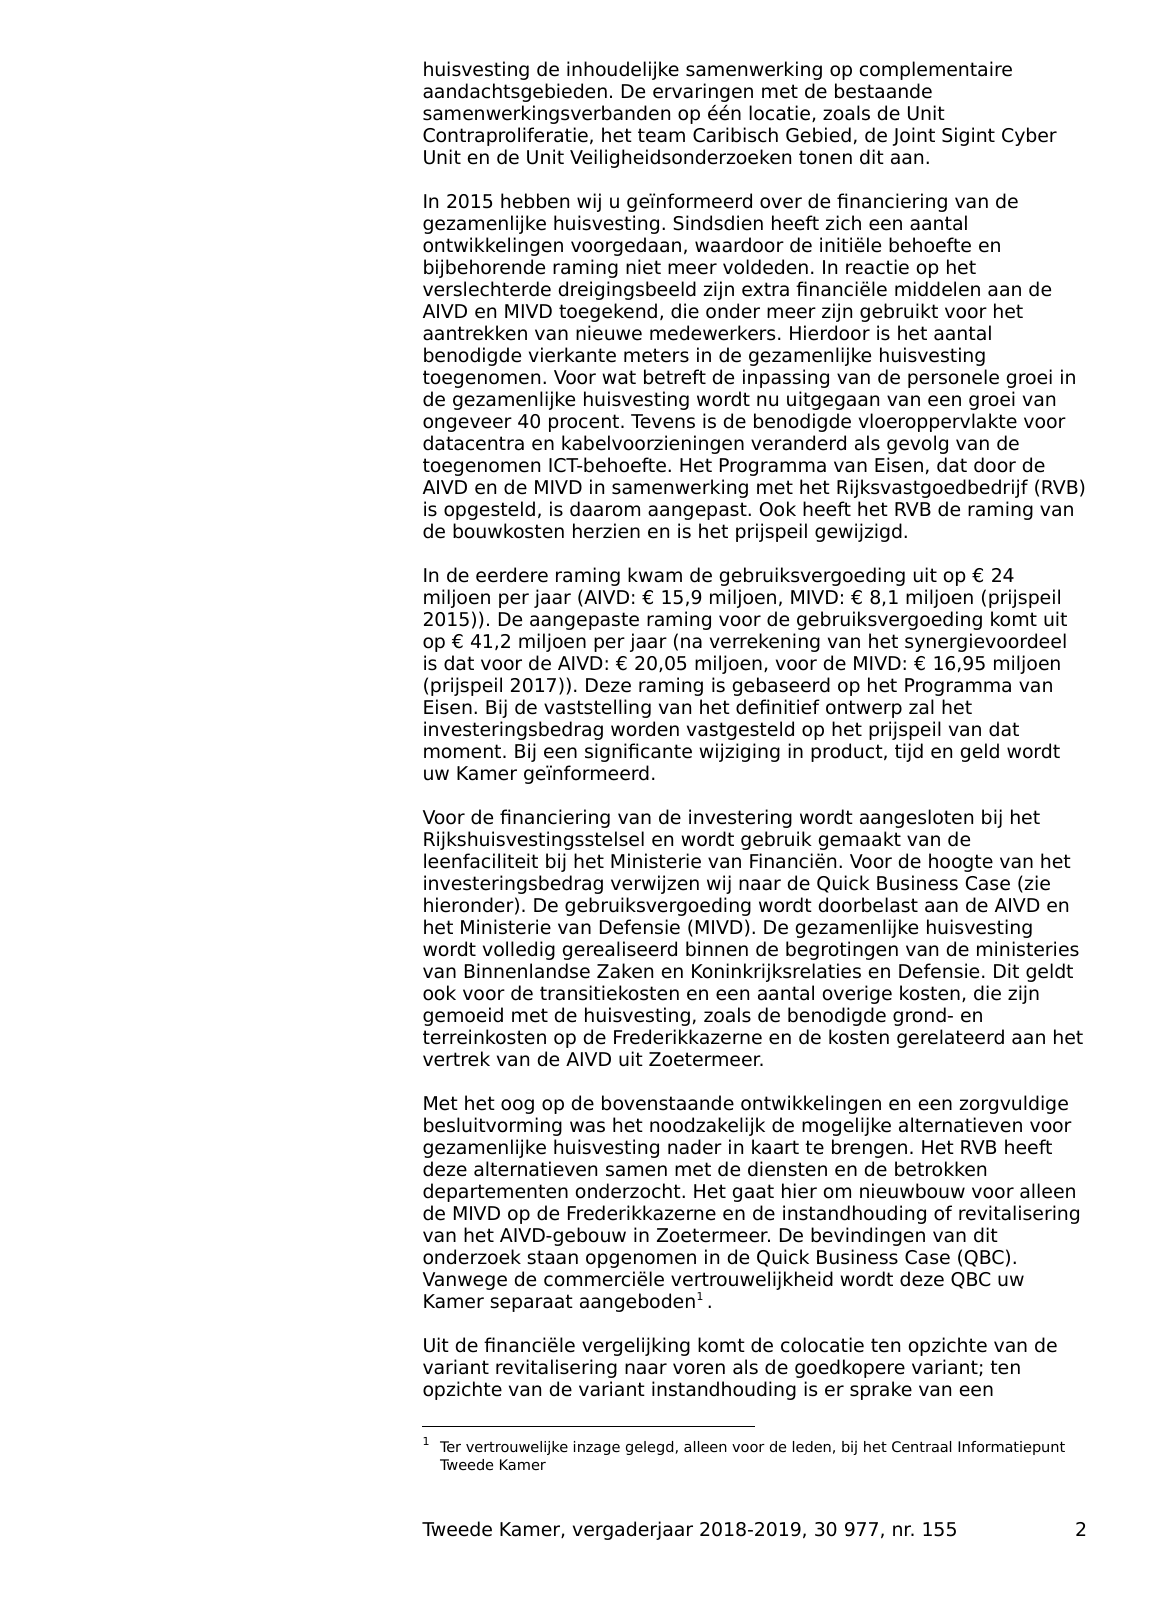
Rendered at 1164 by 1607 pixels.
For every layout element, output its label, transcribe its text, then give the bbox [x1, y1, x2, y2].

text Met het oog op de bovenstaande ontwikkelingen en een zorgvuldige besluitvorming was het noodzakelijk de mogelijke alternatieven voor gezamenlijke huisvesting nader in kaart te brengen. Het RVB heeft deze alternatieven samen met de diensten en de betrokken departementen onderzocht. Het gaat hier om nieuwbouw voor alleen de MIVD op de Frederikkazerne en de instandhouding of revitalisering van het AIVD-gebouw in Zoetermeer. De bevindingen van dit onderzoek staan opgenomen in de Quick Business Case (QBC). Vanwege de commerciële vertrouwelijkheid wordt deze QBC uw Kamer separaat aangeboden. [422, 1093, 1087, 1313]
text Uit de financiële vergelijking komt de colocatie ten opzichte van de variant revitalisering naar voren als de goedkopere variant; ten opzichte van de variant instandhouding is er sprake van een [422, 1335, 1087, 1401]
text huisvesting de inhoudelijke samenwerking op complementaire aandachtsgebieden. De ervaringen met de bestaande samenwerkingsverbanden op één locatie, zoals de Unit Contraproliferatie, het team Caribisch Gebied, de Joint Sigint Cyber Unit en de Unit Veiligheidsonderzoeken tonen dit aan. [422, 59, 1087, 169]
text In 2015 hebben wij u geïnformeerd over de financiering van de gezamenlijke huisvesting. Sindsdien heeft zich een aantal ontwikkelingen voorgedaan, waardoor de initiële behoefte en bijbehorende raming niet meer voldeden. In reactie op het verslechterde dreigingsbeeld zijn extra financiële middelen aan de AIVD en MIVD toegekend, die onder meer zijn gebruikt voor het aantrekken van nieuwe medewerkers. Hierdoor is het aantal benodigde vierkante meters in de gezamenlijke huisvesting toegenomen. Voor wat betreft de inpassing van de personele groei in de gezamenlijke huisvesting wordt nu uitgegaan van een groei van ongeveer 40 procent. Tevens is de benodigde vloeroppervlakte voor datacentra en kabelvoorzieningen veranderd als gevolg van de toegenomen ICT-behoefte. Het Programma van Eisen, dat door de AIVD en de MIVD in samenwerking met het Rijksvastgoedbedrijf (RVB) is opgesteld, is daarom aangepast. Ook heeft het RVB de raming van de bouwkosten herzien en is het prijspeil gewijzigd. [422, 191, 1087, 543]
text Voor de financiering van de investering wordt aangesloten bij het Rijkshuisvestingsstelsel en wordt gebruik gemaakt van de leenfaciliteit bij het Ministerie van Financiën. Voor de hoogte van het investeringsbedrag verwijzen wij naar de Quick Business Case (zie hieronder). De gebruiksvergoeding wordt doorbelast aan de AIVD en het Ministerie van Defensie (MIVD). De gezamenlijke huisvesting wordt volledig gerealiseerd binnen de begrotingen van de ministeries van Binnenlandse Zaken en Koninkrijksrelaties en Defensie. Dit geldt ook voor de transitiekosten en een aantal overige kosten, die zijn gemoeid met de huisvesting, zoals de benodigde grond- en terreinkosten op de Frederikkazerne en de kosten gerelateerd aan het vertrek van de AIVD uit Zoetermeer. [422, 807, 1087, 1071]
text In de eerdere raming kwam de gebruiksvergoeding uit op € 24 miljoen per jaar (AIVD: € 15,9 miljoen, MIVD: € 8,1 miljoen (prijspeil 2015)). De aangepaste raming voor de gebruiksvergoeding komt uit op € 41,2 miljoen per jaar (na verrekening van het synergievoordeel is dat voor de AIVD: € 20,05 miljoen, voor de MIVD: € 16,95 miljoen (prijspeil 2017)). Deze raming is gebaseerd op het Programma van Eisen. Bij de vaststelling van het definitief ontwerp zal het investeringsbedrag worden vastgesteld op het prijspeil van dat moment. Bij een significante wijziging in product, tijd en geld wordt uw Kamer geïnformeerd. [422, 565, 1087, 785]
text Ter vertrouwelijke inzage gelegd, alleen voor de leden, bij het Centraal Informatiepunt Tweede Kamer [422, 1435, 1087, 1474]
